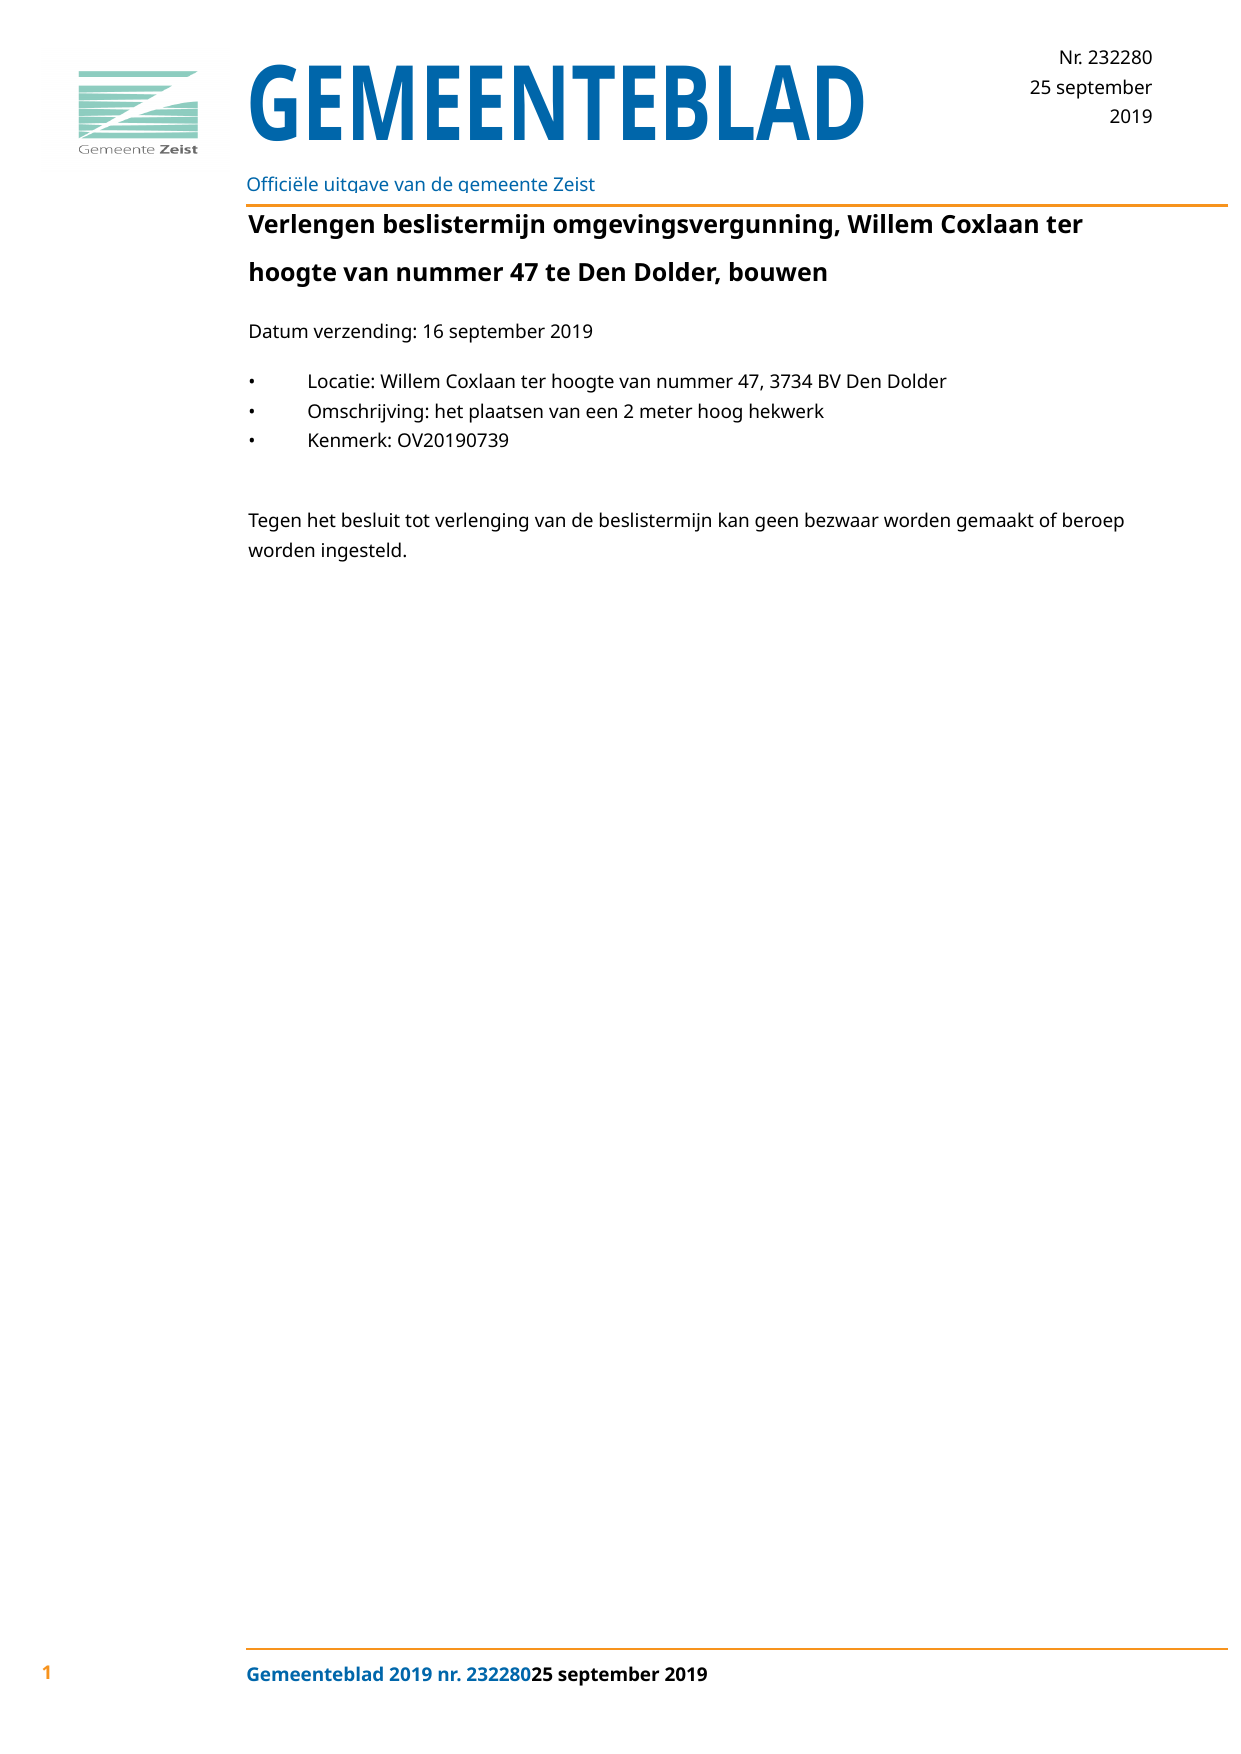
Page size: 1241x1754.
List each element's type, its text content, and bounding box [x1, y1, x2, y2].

picture [41, 47, 231, 172]
text Datum verzending: 16 september 2019 [248, 318, 1152, 344]
list Kenmerk: OV20190739 [248, 427, 1152, 453]
list Locatie: Willem Coxlaan ter hoogte van nummer 47, 3734 BV Den Dolder [248, 368, 1152, 394]
text Verlengen beslistermijn omgevingsvergunning, Willem Coxlaan ter hoogte van nummer 47 te Den Dolder, bouwen [248, 207, 1152, 288]
text Tegen het besluit tot verlenging van de beslistermijn kan geen bezwaar worden gemaakt of beroep worden ingesteld. [248, 507, 1152, 563]
list Omschrijving: het plaatsen van een 2 meter hoog hekwerk [248, 398, 1152, 424]
